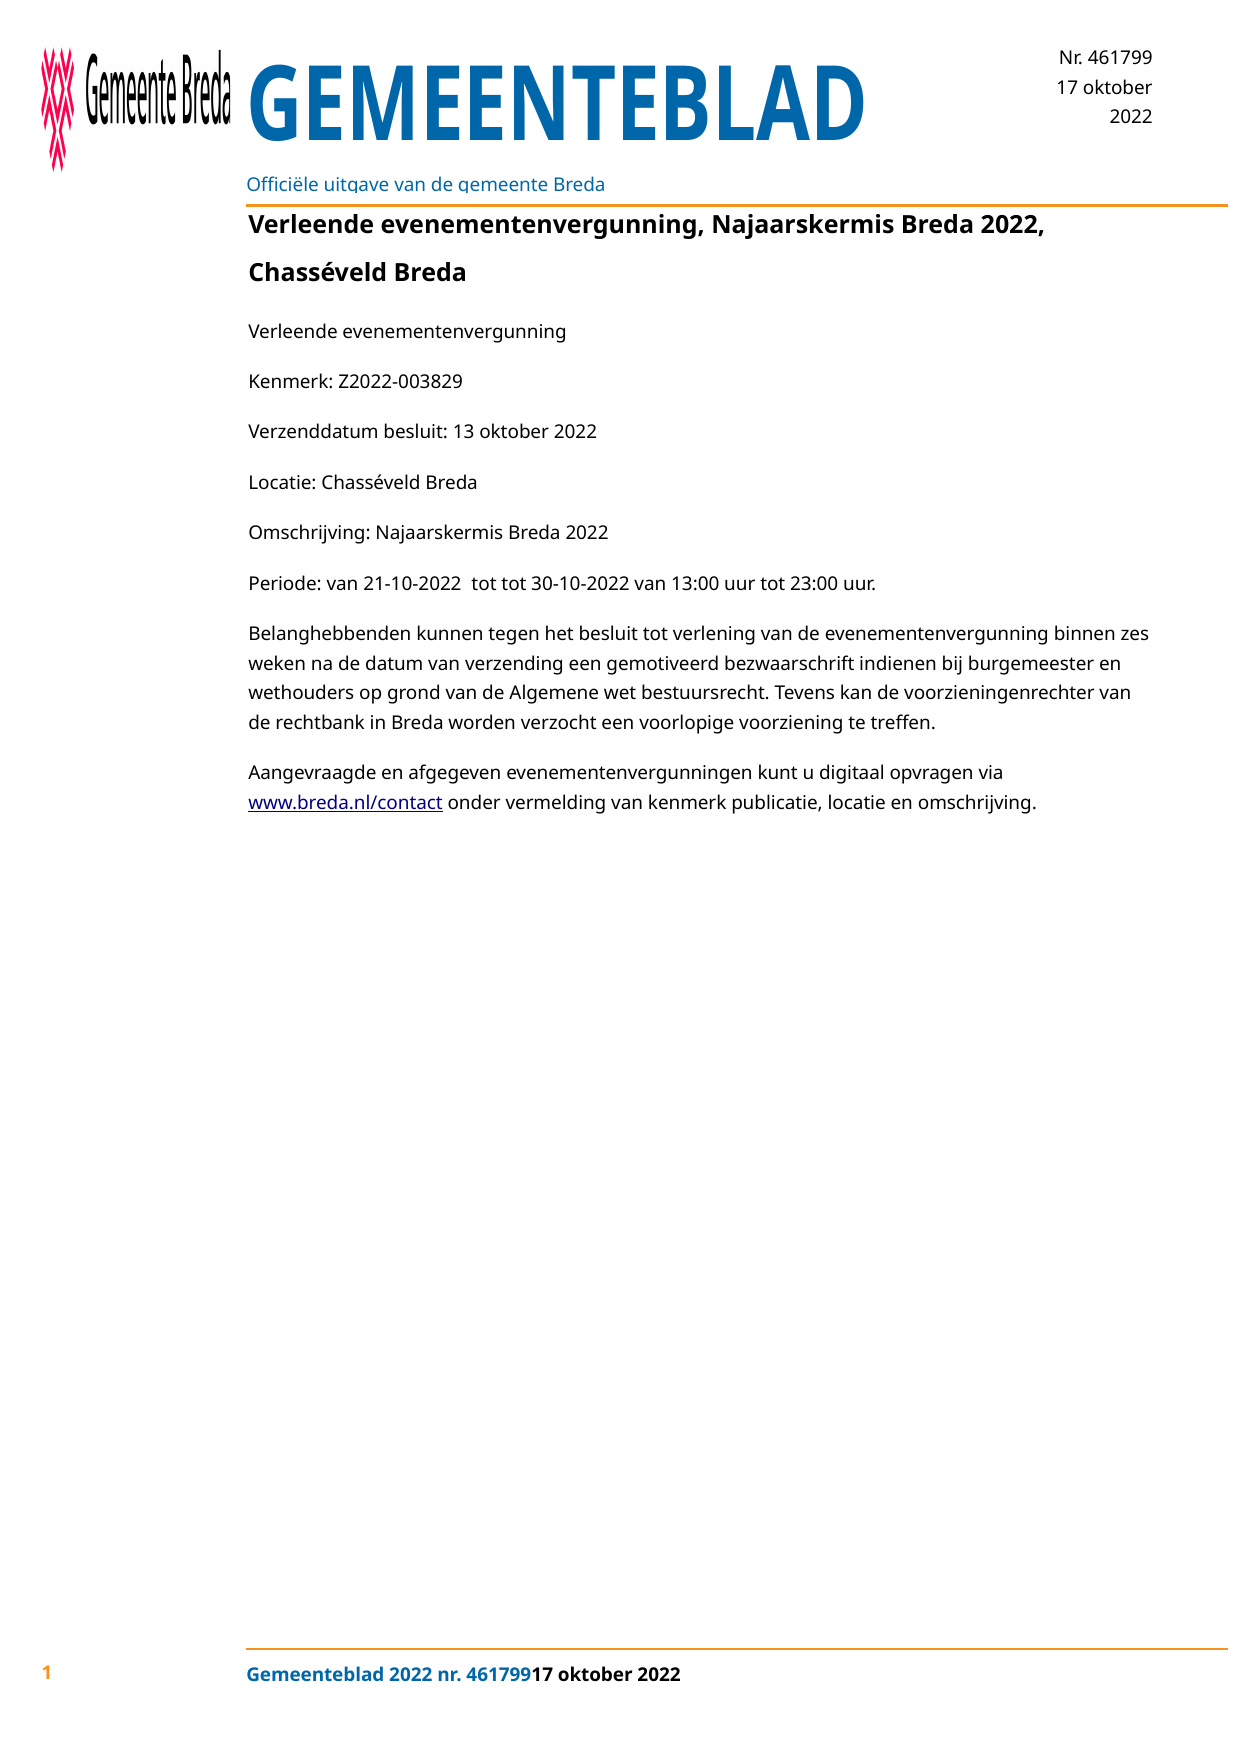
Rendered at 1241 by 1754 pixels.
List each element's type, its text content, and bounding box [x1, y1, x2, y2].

text Aangevraagde en afgegeven evenementenvergunningen kunt u digitaal opvragen via www.breda.nl/contact onder vermelding van kenmerk publicatie, locatie en omschrijving. [248, 759, 1152, 815]
text Verleende evenementenvergunning [248, 318, 1152, 344]
text Omschrijving: Najaarskermis Breda 2022 [248, 519, 1152, 545]
text Kenmerk: Z2022-003829 [248, 368, 1152, 394]
picture [41, 47, 231, 172]
text Belanghebbenden kunnen tegen het besluit tot verlening van de evenementenvergunning binnen zes weken na de datum van verzending een gemotiveerd bezwaarschrift indienen bij burgemeester en wethouders op grond van de Algemene wet bestuursrecht. Tevens kan de voorzieningenrechter van de rechtbank in Breda worden verzocht een voorlopige voorziening te treffen. [248, 620, 1152, 735]
text Locatie: Chasséveld Breda [248, 469, 1152, 495]
text Verleende evenementenvergunning, Najaarskermis Breda 2022, Chasséveld Breda [248, 207, 1152, 288]
text Verzenddatum besluit: 13 oktober 2022 [248, 419, 1152, 444]
text Periode: van 21-10-2022 tot tot 30-10-2022 van 13:00 uur tot 23:00 uur. [248, 570, 1152, 596]
